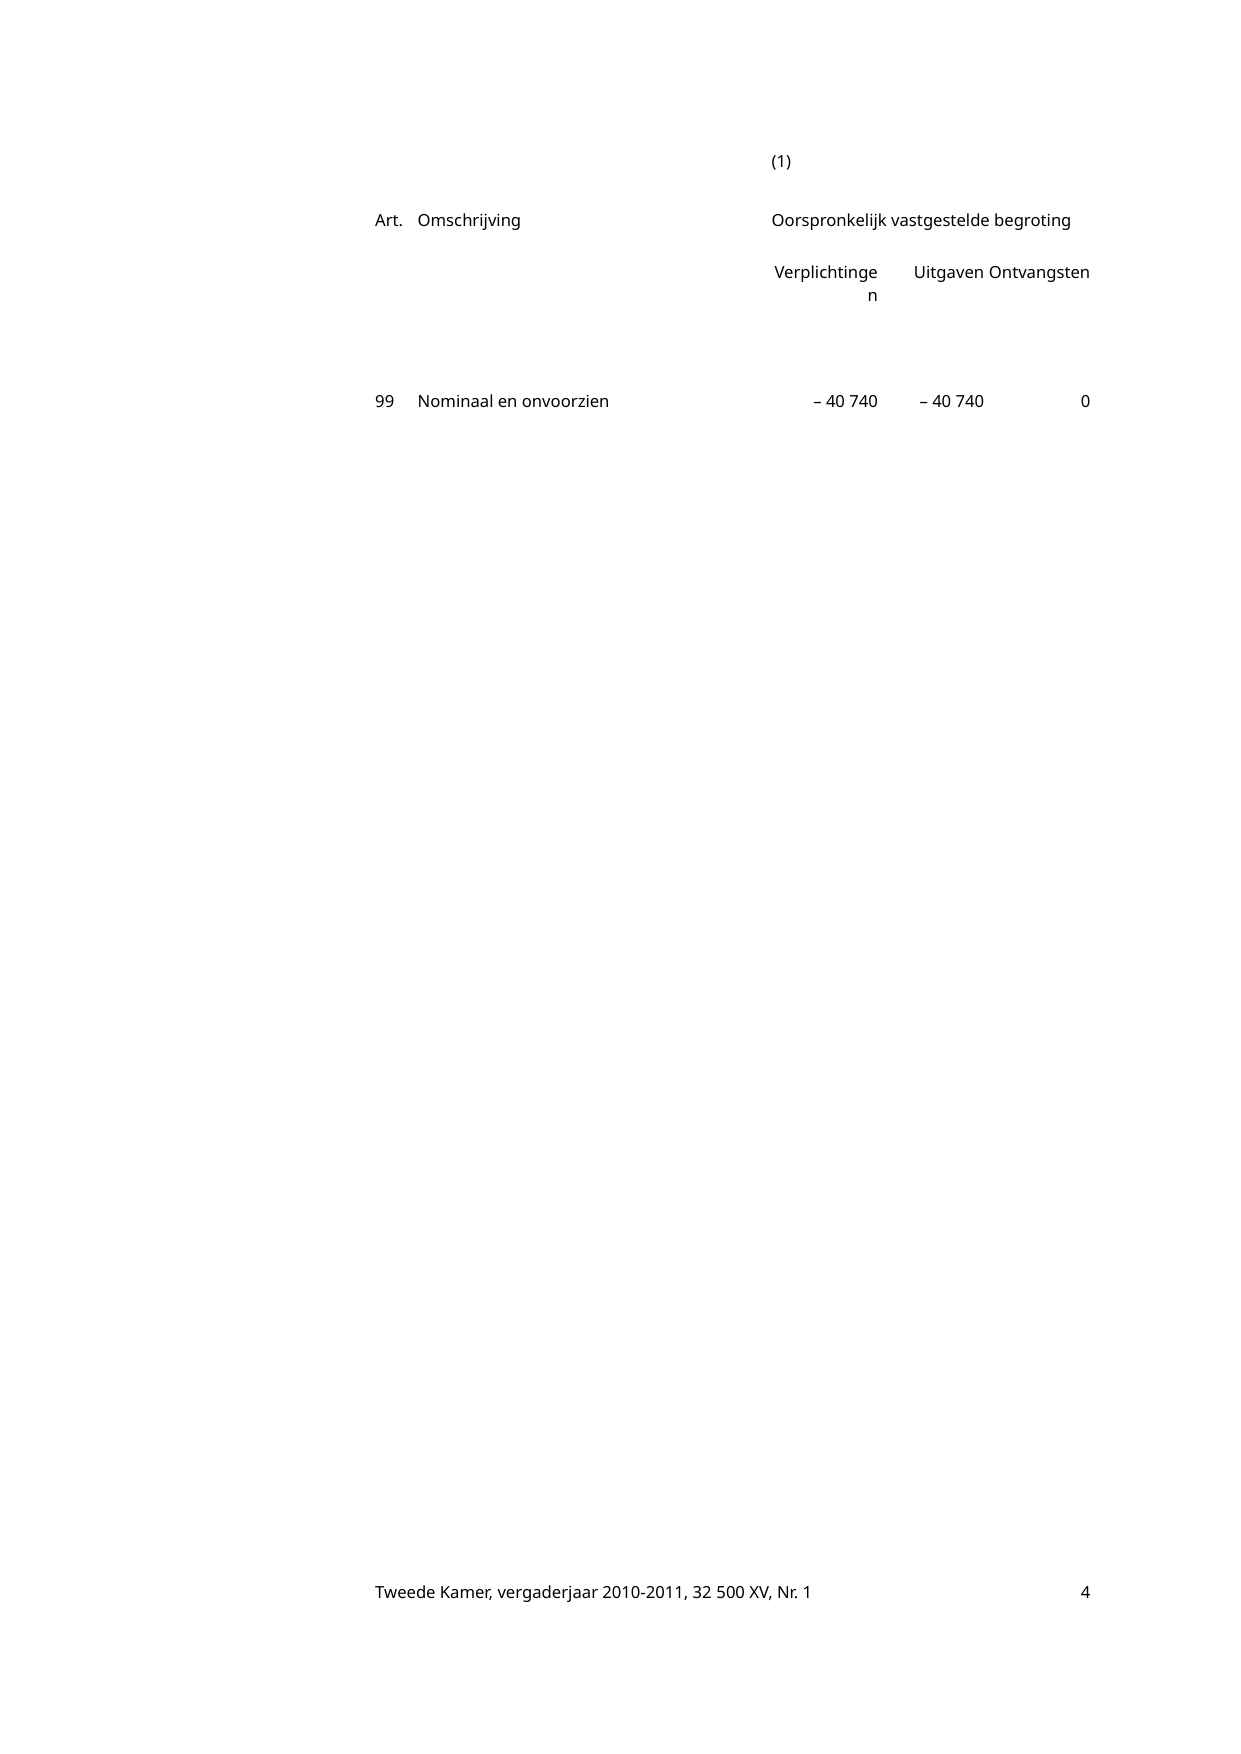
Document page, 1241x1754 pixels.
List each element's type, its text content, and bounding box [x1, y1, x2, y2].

table_cell [375, 337, 417, 389]
table_cell [375, 261, 417, 337]
table_cell Verplichtingen [771, 261, 878, 337]
table_header [375, 150, 417, 208]
table_cell [418, 337, 771, 389]
table_cell Omschrijving [418, 209, 771, 261]
table_cell – 40 740 [771, 389, 878, 442]
table_cell Oorspronkelijk vastgestelde begroting [771, 209, 1090, 261]
table_cell Uitgaven [878, 261, 984, 337]
table_cell Art. [375, 209, 417, 261]
table_cell 0 [984, 389, 1090, 442]
table_cell Nominaal en onvoorzien [418, 389, 771, 442]
table_cell [418, 261, 771, 337]
table_cell [878, 337, 984, 389]
table_cell [984, 337, 1090, 389]
table_cell [771, 337, 878, 389]
table_header (1) [771, 150, 1090, 208]
table_cell Ontvangsten [984, 261, 1090, 337]
table_header [418, 150, 771, 208]
table_cell 99 [375, 389, 417, 442]
table_cell – 40 740 [878, 389, 984, 442]
